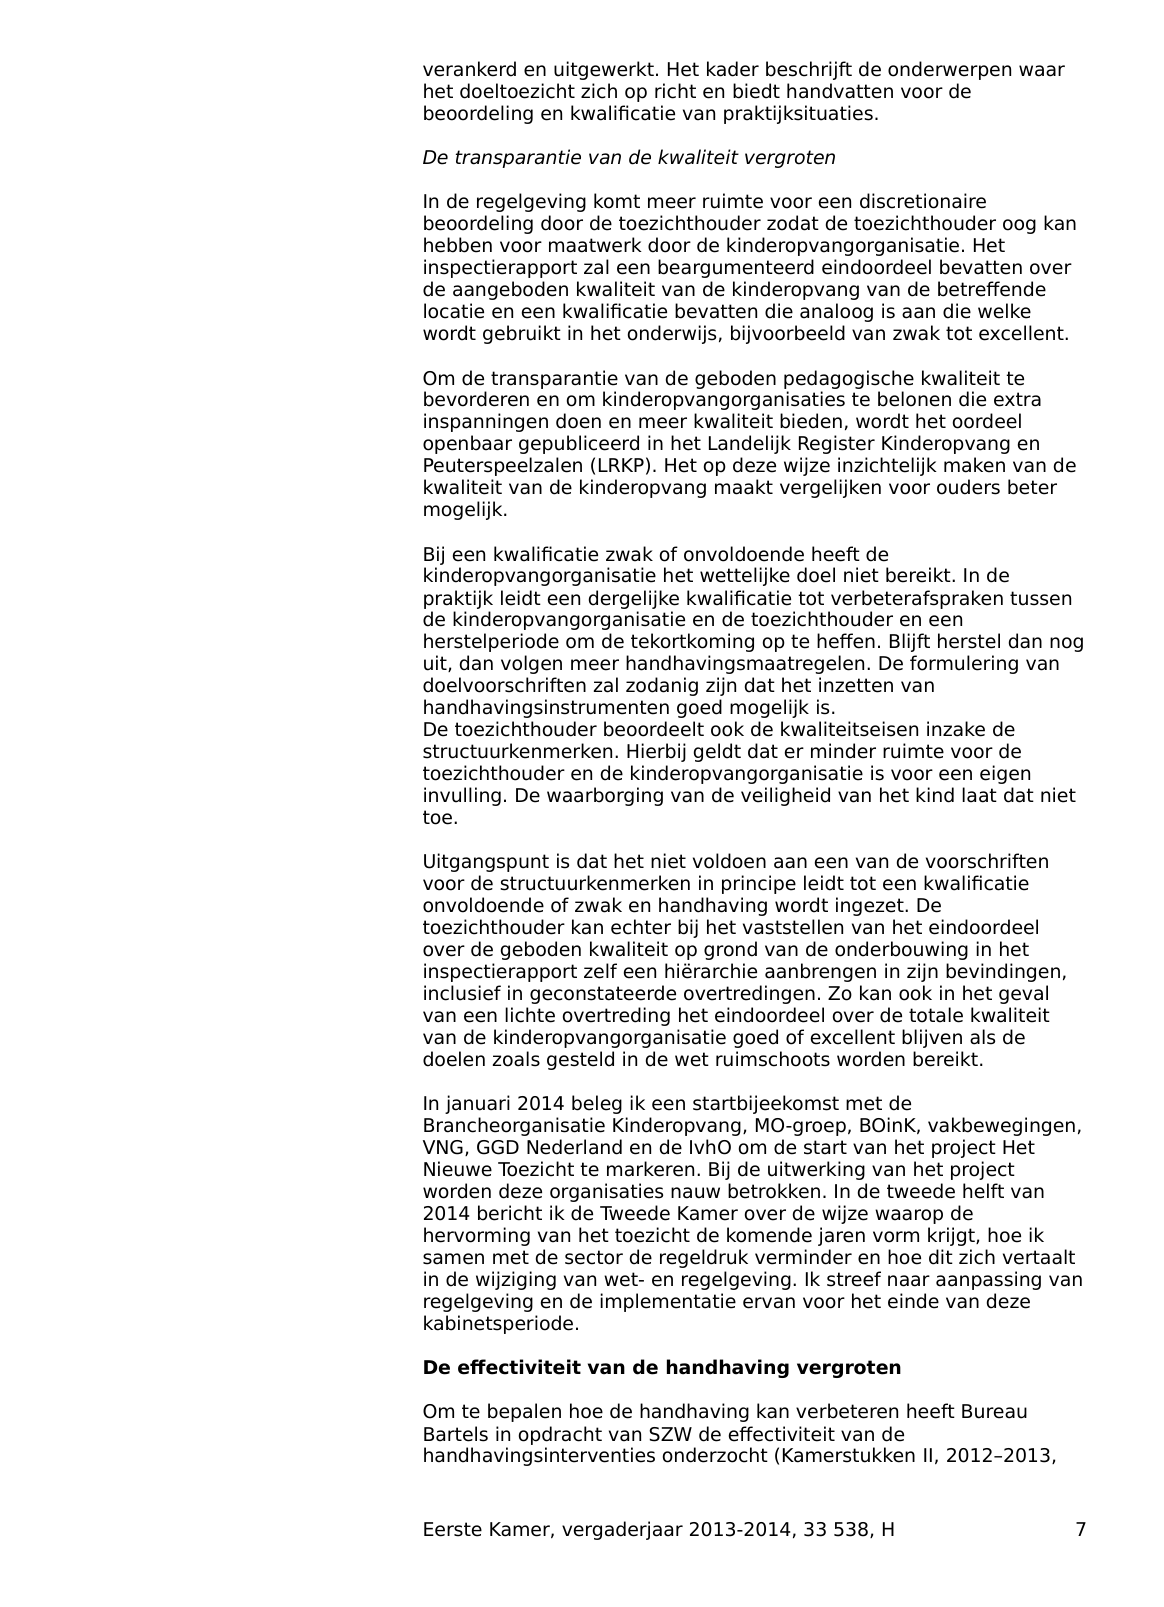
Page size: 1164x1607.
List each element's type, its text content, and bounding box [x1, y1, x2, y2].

text De toezichthouder beoordeelt ook de kwaliteitseisen inzake de structuurkenmerken. Hierbij geldt dat er minder ruimte voor de toezichthouder en de kinderopvangorganisatie is voor een eigen invulling. De waarborging van de veiligheid van het kind laat dat niet toe. [422, 719, 1087, 829]
subtitle De effectiviteit van de handhaving vergroten [422, 1357, 1087, 1379]
text Om de transparantie van de geboden pedagogische kwaliteit te bevorderen en om kinderopvangorganisaties te belonen die extra inspanningen doen en meer kwaliteit bieden, wordt het oordeel openbaar gepubliceerd in het Landelijk Register Kinderopvang en Peuterspeelzalen (LRKP). Het op deze wijze inzichtelijk maken van de kwaliteit van de kinderopvang maakt vergelijken voor ouders beter mogelijk. [422, 367, 1087, 521]
subtitle De transparantie van de kwaliteit vergroten [422, 147, 1087, 169]
text verankerd en uitgewerkt. Het kader beschrijft de onderwerpen waar het doeltoezicht zich op richt en biedt handvatten voor de beoordeling en kwalificatie van praktijksituaties. [422, 59, 1087, 125]
text Bij een kwalificatie zwak of onvoldoende heeft de kinderopvangorganisatie het wettelijke doel niet bereikt. In de praktijk leidt een dergelijke kwalificatie tot verbeterafspraken tussen de kinderopvangorganisatie en de toezichthouder en een herstelperiode om de tekortkoming op te heffen. Blijft herstel dan nog uit, dan volgen meer handhavingsmaatregelen. De formulering van doelvoorschriften zal zodanig zijn dat het inzetten van handhavingsinstrumenten goed mogelijk is. [422, 543, 1087, 719]
text Om te bepalen hoe de handhaving kan verbeteren heeft Bureau Bartels in opdracht van SZW de effectiviteit van de handhavingsinterventies onderzocht (Kamerstukken II, 2012–2013, [422, 1401, 1087, 1467]
text Uitgangspunt is dat het niet voldoen aan een van de voorschriften voor de structuurkenmerken in principe leidt tot een kwalificatie onvoldoende of zwak en handhaving wordt ingezet. De toezichthouder kan echter bij het vaststellen van het eindoordeel over de geboden kwaliteit op grond van de onderbouwing in het inspectierapport zelf een hiërarchie aanbrengen in zijn bevindingen, inclusief in geconstateerde overtredingen. Zo kan ook in het geval van een lichte overtreding het eindoordeel over de totale kwaliteit van de kinderopvangorganisatie goed of excellent blijven als de doelen zoals gesteld in de wet ruimschoots worden bereikt. [422, 851, 1087, 1071]
text In de regelgeving komt meer ruimte voor een discretionaire beoordeling door de toezichthouder zodat de toezichthouder oog kan hebben voor maatwerk door de kinderopvangorganisatie. Het inspectierapport zal een beargumenteerd eindoordeel bevatten over de aangeboden kwaliteit van de kinderopvang van de betreffende locatie en een kwalificatie bevatten die analoog is aan die welke wordt gebruikt in het onderwijs, bijvoorbeeld van zwak tot excellent. [422, 191, 1087, 345]
text In januari 2014 beleg ik een startbijeekomst met de Brancheorganisatie Kinderopvang, MO-groep, BOinK, vakbewegingen, VNG, GGD Nederland en de IvhO om de start van het project Het Nieuwe Toezicht te markeren. Bij de uitwerking van het project worden deze organisaties nauw betrokken. In de tweede helft van 2014 bericht ik de Tweede Kamer over de wijze waarop de hervorming van het toezicht de komende jaren vorm krijgt, hoe ik samen met de sector de regeldruk verminder en hoe dit zich vertaalt in de wijziging van wet- en regelgeving. Ik streef naar aanpassing van regelgeving en de implementatie ervan voor het einde van deze kabinetsperiode. [422, 1093, 1087, 1335]
